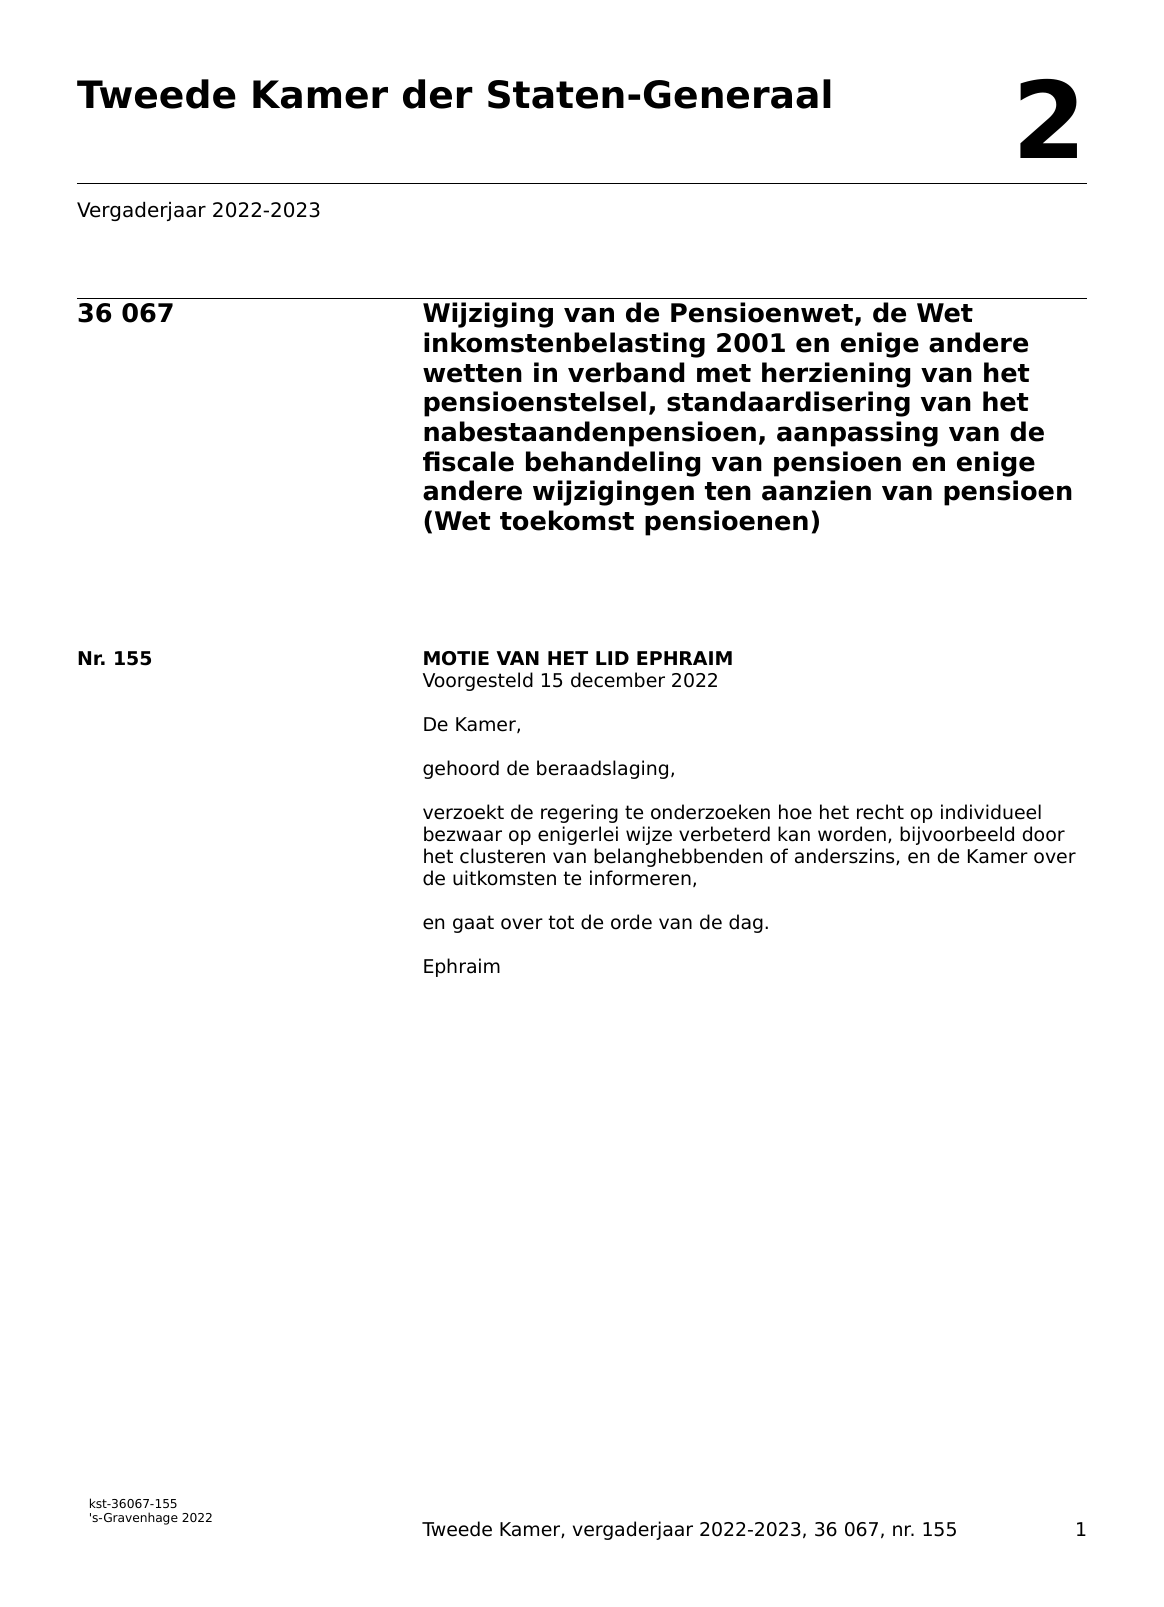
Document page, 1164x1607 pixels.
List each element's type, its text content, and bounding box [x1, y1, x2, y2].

subtitle Nr. 155 MOTIE VAN HET LID EPHRAIM [77, 647, 1087, 669]
text gehoord de beraadslaging, [422, 758, 1087, 780]
text Voorgesteld 15 december 2022 [422, 669, 1087, 691]
text Ephraim [422, 956, 1087, 978]
text De Kamer, [422, 714, 1087, 736]
text kst-36067-155 [88, 1497, 323, 1511]
text verzoekt de regering te onderzoeken hoe het recht op individueel bezwaar op enigerlei wijze verbeterd kan worden, bijvoorbeeld door het clusteren van belanghebbenden of anderszins, en de Kamer over de uitkomsten te informeren, [422, 802, 1087, 890]
text en gaat over tot de orde van de dag. [422, 912, 1087, 934]
subtitle 36 067 Wijziging van de Pensioenwet, de Wet inkomstenbelasting 2001 en enige andere wetten in verband met herziening van het pensioenstelsel, standaardisering van het nabestaandenpensioen, aanpassing van de fiscale behandeling van pensioen en enige andere wijzigingen ten aanzien van pensioen (Wet toekomst pensioenen) [77, 299, 1087, 536]
text 's-Gravenhage 2022 [88, 1511, 323, 1525]
table_cell Vergaderjaar 2022-2023 [77, 184, 1087, 298]
table_header Tweede Kamer der Staten-Generaal [77, 59, 886, 183]
table_header 2 [886, 59, 1087, 183]
